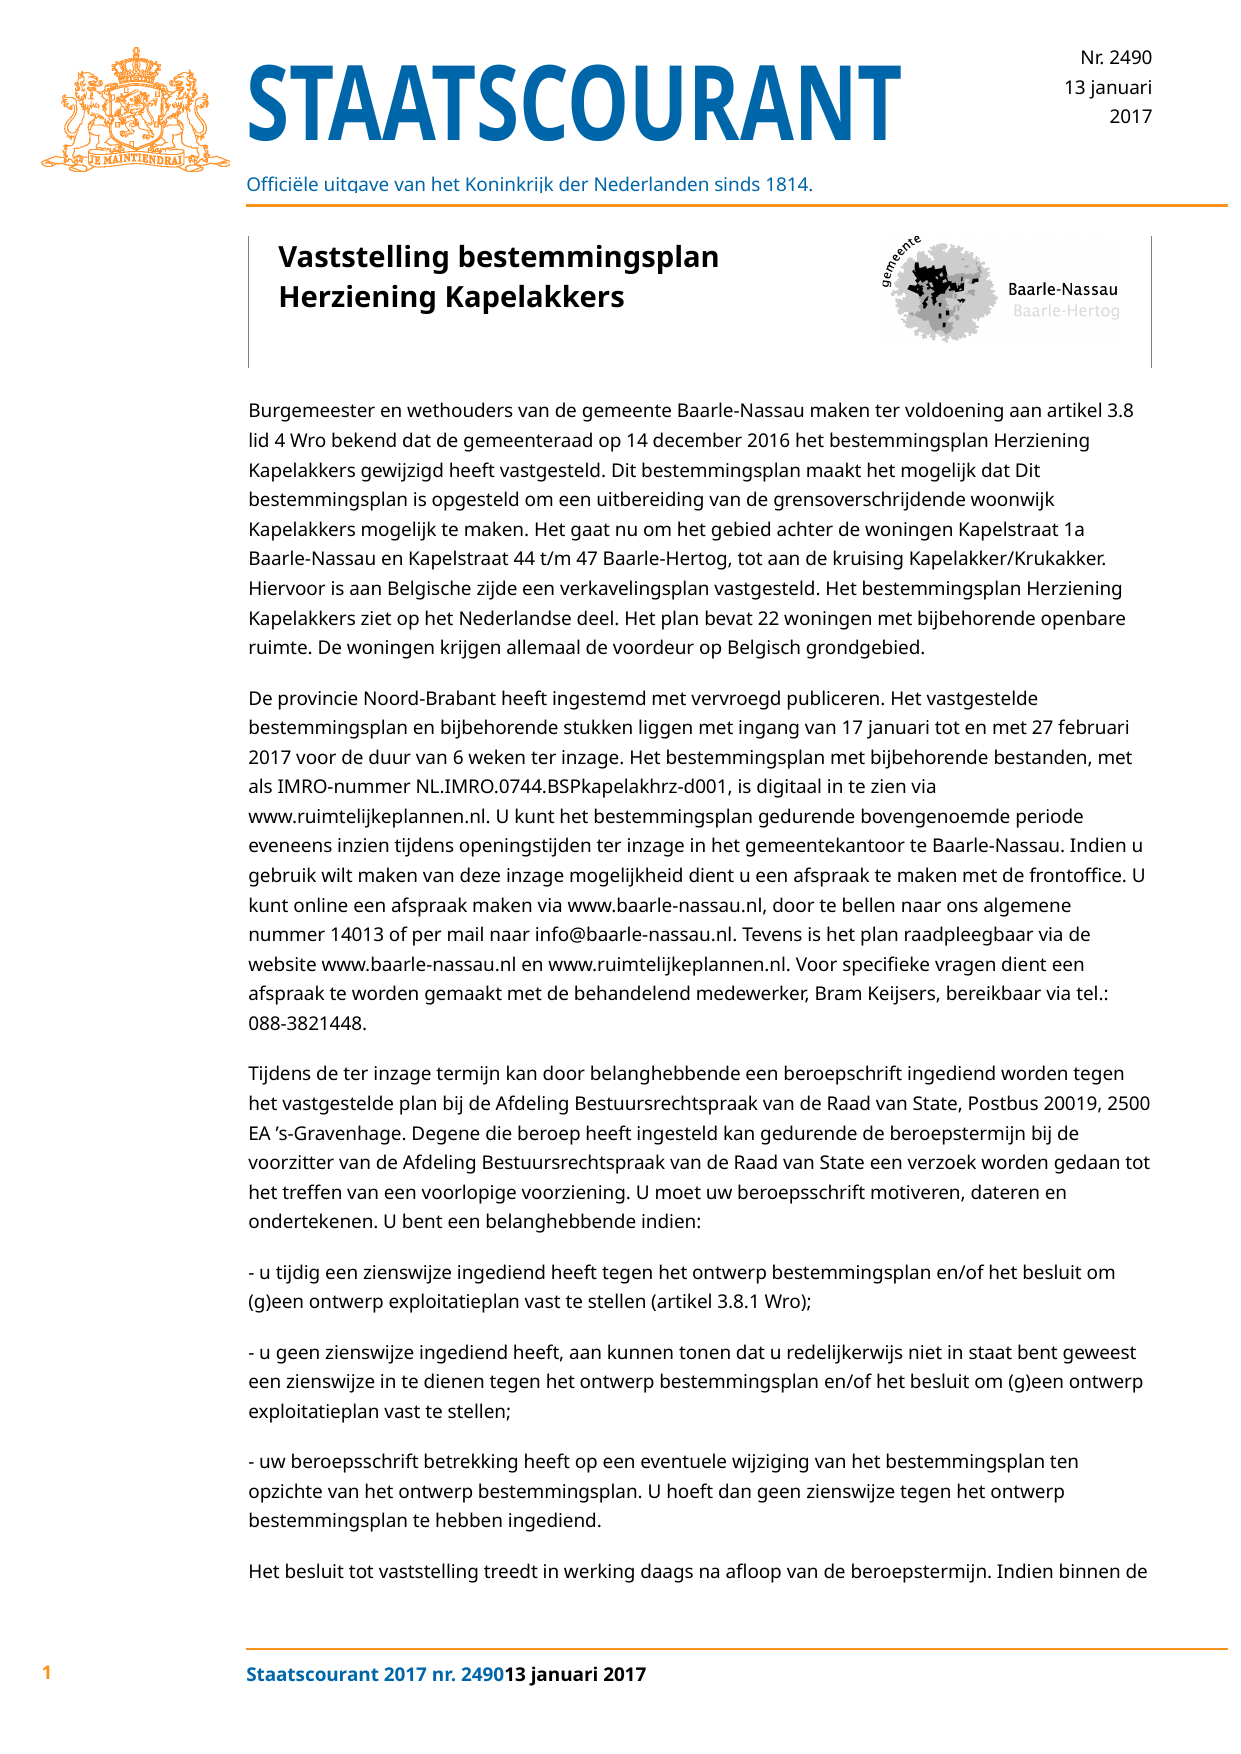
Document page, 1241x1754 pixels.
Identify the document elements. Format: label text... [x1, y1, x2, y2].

picture [41, 47, 231, 172]
picture [882, 236, 1119, 343]
text De provincie Noord-Brabant heeft ingestemd met vervroegd publiceren. Het vastgestelde bestemmingsplan en bijbehorende stukken liggen met ingang van 17 januari tot en met 27 februari 2017 voor de duur van 6 weken ter inzage. Het bestemmingsplan met bijbehorende bestanden, met als IMRO-nummer NL.IMRO.0744.BSPkapelakhrz-d001, is digitaal in te zien via www.ruimtelijkeplannen.nl. U kunt het bestemmingsplan gedurende bovengenoemde periode eveneens inzien tijdens openingstijden ter inzage in het gemeentekantoor te Baarle-Nassau. Indien u gebruik wilt maken van deze inzage mogelijkheid dient u een afspraak te maken met de frontoffice. U kunt online een afspraak maken via www.baarle-nassau.nl, door te bellen naar ons algemene nummer 14013 of per mail naar info@baarle-nassau.nl. Tevens is het plan raadpleegbaar via de website www.baarle-nassau.nl en www.ruimtelijkeplannen.nl. Voor specifieke vragen dient een afspraak te worden gemaakt met de behandelend medewerker, Bram Keijsers, bereikbaar via tel.: 088-3821448. [248, 685, 1152, 1036]
text - u geen zienswijze ingediend heeft, aan kunnen tonen dat u redelijkerwijs niet in staat bent geweest een zienswijze in te dienen tegen het ontwerp bestemmingsplan en/of het besluit om (g)een ontwerp exploitatieplan vast te stellen; [248, 1339, 1152, 1424]
text Tijdens de ter inzage termijn kan door belanghebbende een beroepschrift ingediend worden tegen het vastgestelde plan bij de Afdeling Bestuursrechtspraak van de Raad van State, Postbus 20019, 2500 EA ’s-Gravenhage. Degene die beroep heeft ingesteld kan gedurende de beroepstermijn bij de voorzitter van de Afdeling Bestuursrechtspraak van de Raad van State een verzoek worden gedaan tot het treffen van een voorlopige voorziening. U moet uw beroepsschrift motiveren, dateren en ondertekenen. U bent een belanghebbende indien: [248, 1061, 1152, 1234]
text - uw beroepsschrift betrekking heeft op een eventuele wijziging van het bestemmingsplan ten opzichte van het ontwerp bestemmingsplan. U hoeft dan geen zienswijze tegen het ontwerp bestemmingsplan te hebben ingediend. [248, 1448, 1152, 1533]
table_header [850, 236, 882, 342]
table_header [850, 343, 1151, 368]
text - u tijdig een zienswijze ingediend heeft tegen het ontwerp bestemmingsplan en/of het besluit om (g)een ontwerp exploitatieplan vast te stellen (artikel 3.8.1 Wro); [248, 1259, 1152, 1314]
text Het besluit tot vaststelling treedt in werking daags na afloop van de beroepstermijn. Indien binnen de [248, 1558, 1152, 1584]
text Burgemeester en wethouders van de gemeente Baarle-Nassau maken ter voldoening aan artikel 3.8 lid 4 Wro bekend dat de gemeenteraad op 14 december 2016 het bestemmingsplan Herziening Kapelakkers gewijzigd heeft vastgesteld. Dit bestemmingsplan maakt het mogelijk dat Dit bestemmingsplan is opgesteld om een uitbereiding van de grensoverschrijdende woonwijk Kapelakkers mogelijk te maken. Het gaat nu om het gebied achter de woningen Kapelstraat 1a Baarle-Nassau en Kapelstraat 44 t/m 47 Baarle-Hertog, tot aan de kruising Kapelakker/Krukakker. Hiervoor is aan Belgische zijde een verkavelingsplan vastgesteld. Het bestemmingsplan Herziening Kapelakkers ziet op het Nederlandse deel. Het plan bevat 22 woningen met bijbehorende openbare ruimte. De woningen krijgen allemaal de voordeur op Belgisch grondgebied. [248, 398, 1152, 660]
table_header [1119, 236, 1151, 342]
table_header Vaststelling bestemmingsplan Herziening Kapelakkers [249, 236, 850, 368]
